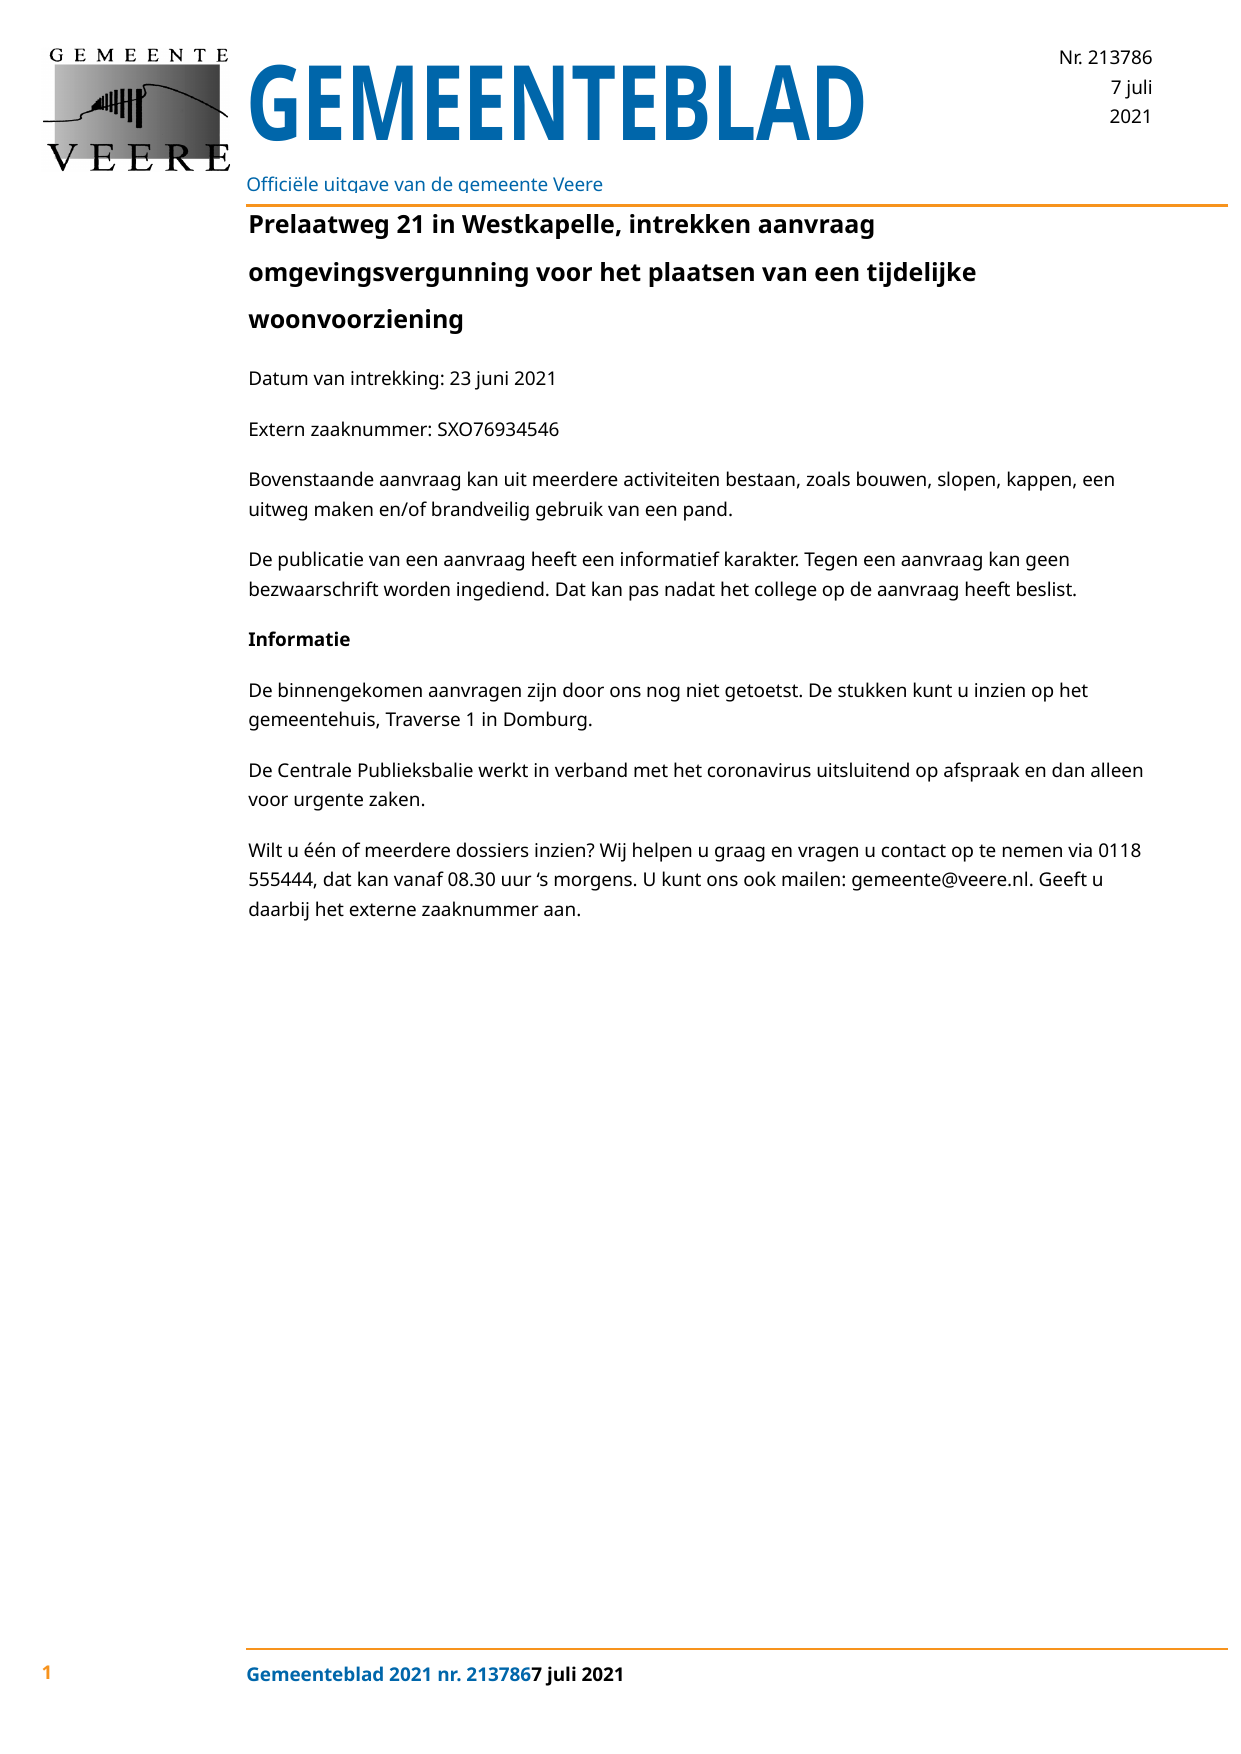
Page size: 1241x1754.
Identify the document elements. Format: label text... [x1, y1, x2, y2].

text De binnengekomen aanvragen zijn door ons nog niet getoetst. De stukken kunt u inzien op het gemeentehuis, Traverse 1 in Domburg. [248, 677, 1152, 732]
text De publicatie van een aanvraag heeft een informatief karakter. Tegen een aanvraag kan geen bezwaarschrift worden ingediend. Dat kan pas nadat het college op de aanvraag heeft beslist. [248, 546, 1152, 602]
text Informatie [248, 626, 1152, 652]
text De Centrale Publieksbalie werkt in verband met het coronavirus uitsluitend op afspraak en dan alleen voor urgente zaken. [248, 757, 1152, 812]
text Wilt u één of meerdere dossiers inzien? Wij helpen u graag en vragen u contact op te nemen via 0118 555444, dat kan vanaf 08.30 uur ‘s morgens. U kunt ons ook mailen: gemeente@veere.nl. Geeft u daarbij het externe zaaknummer aan. [248, 837, 1152, 922]
text Datum van intrekking: 23 juni 2021 [248, 366, 1152, 391]
text Prelaatweg 21 in Westkapelle, intrekken aanvraag omgevingsvergunning voor het plaatsen van een tijdelijke woonvoorziening [248, 207, 1152, 336]
text Bovenstaande aanvraag kan uit meerdere activiteiten bestaan, zoals bouwen, slopen, kappen, een uitweg maken en/of brandveilig gebruik van een pand. [248, 466, 1152, 522]
text Extern zaaknummer: SXO76934546 [248, 416, 1152, 442]
picture [41, 47, 231, 172]
